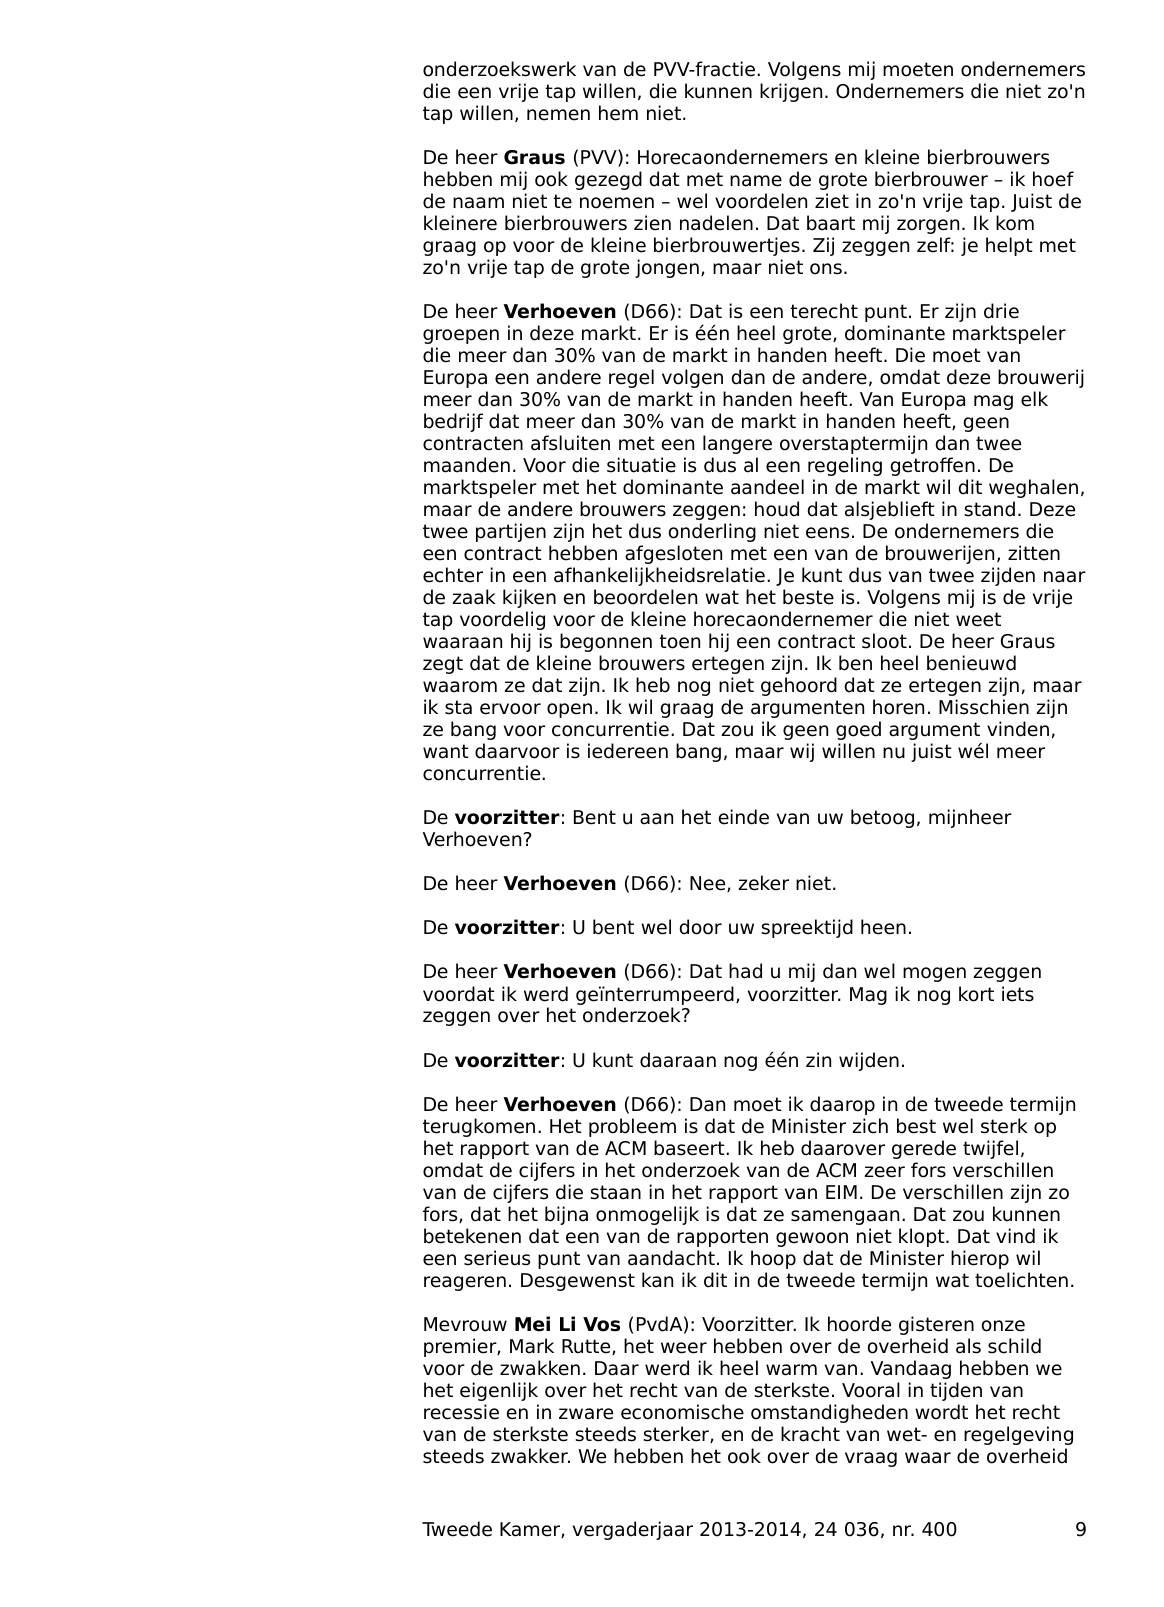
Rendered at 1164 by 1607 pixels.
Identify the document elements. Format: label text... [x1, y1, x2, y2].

text De voorzitter: U bent wel door uw spreektijd heen. [422, 917, 1087, 939]
text onderzoekswerk van de PVV-fractie. Volgens mij moeten ondernemers die een vrije tap willen, die kunnen krijgen. Ondernemers die niet zo'n tap willen, nemen hem niet. [422, 59, 1087, 125]
text De heer Graus (PVV): Horecaondernemers en kleine bierbrouwers hebben mij ook gezegd dat met name de grote bierbrouwer – ik hoef de naam niet te noemen – wel voordelen ziet in zo'n vrije tap. Juist de kleinere bierbrouwers zien nadelen. Dat baart mij zorgen. Ik kom graag op voor de kleine bierbrouwertjes. Zij zeggen zelf: je helpt met zo'n vrije tap de grote jongen, maar niet ons. [422, 147, 1087, 279]
text De voorzitter: U kunt daaraan nog één zin wijden. [422, 1049, 1087, 1072]
text De heer Verhoeven (D66): Dat had u mij dan wel mogen zeggen voordat ik werd geïnterrumpeerd, voorzitter. Mag ik nog kort iets zeggen over het onderzoek? [422, 961, 1087, 1027]
text De voorzitter: Bent u aan het einde van uw betoog, mijnheer Verhoeven? [422, 807, 1087, 851]
text De heer Verhoeven (D66): Nee, zeker niet. [422, 873, 1087, 895]
text De heer Verhoeven (D66): Dan moet ik daarop in de tweede termijn terugkomen. Het probleem is dat de Minister zich best wel sterk op het rapport van de ACM baseert. Ik heb daarover gerede twijfel, omdat de cijfers in het onderzoek van de ACM zeer fors verschillen van de cijfers die staan in het rapport van EIM. De verschillen zijn zo fors, dat het bijna onmogelijk is dat ze samengaan. Dat zou kunnen betekenen dat een van de rapporten gewoon niet klopt. Dat vind ik een serieus punt van aandacht. Ik hoop dat de Minister hierop wil reageren. Desgewenst kan ik dit in de tweede termijn wat toelichten. [422, 1094, 1087, 1292]
text De heer Verhoeven (D66): Dat is een terecht punt. Er zijn drie groepen in deze markt. Er is één heel grote, dominante marktspeler die meer dan 30% van de markt in handen heeft. Die moet van Europa een andere regel volgen dan de andere, omdat deze brouwerij meer dan 30% van de markt in handen heeft. Van Europa mag elk bedrijf dat meer dan 30% van de markt in handen heeft, geen contracten afsluiten met een langere overstaptermijn dan twee maanden. Voor die situatie is dus al een regeling getroffen. De marktspeler met het dominante aandeel in de markt wil dit weghalen, maar de andere brouwers zeggen: houd dat alsjeblieft in stand. Deze twee partijen zijn het dus onderling niet eens. De ondernemers die een contract hebben afgesloten met een van de brouwerijen, zitten echter in een afhankelijkheidsrelatie. Je kunt dus van twee zijden naar de zaak kijken en beoordelen wat het beste is. Volgens mij is de vrije tap voordelig voor de kleine horecaondernemer die niet weet waaraan hij is begonnen toen hij een contract sloot. De heer Graus zegt dat de kleine brouwers ertegen zijn. Ik ben heel benieuwd waarom ze dat zijn. Ik heb nog niet gehoord dat ze ertegen zijn, maar ik sta ervoor open. Ik wil graag de argumenten horen. Misschien zijn ze bang voor concurrentie. Dat zou ik geen goed argument vinden, want daarvoor is iedereen bang, maar wij willen nu juist wél meer concurrentie. [422, 301, 1087, 785]
text Mevrouw Mei Li Vos (PvdA): Voorzitter. Ik hoorde gisteren onze premier, Mark Rutte, het weer hebben over de overheid als schild voor de zwakken. Daar werd ik heel warm van. Vandaag hebben we het eigenlijk over het recht van de sterkste. Vooral in tijden van recessie en in zware economische omstandigheden wordt het recht van de sterkste steeds sterker, en de kracht van wet- en regelgeving steeds zwakker. We hebben het ook over de vraag waar de overheid [422, 1314, 1087, 1468]
